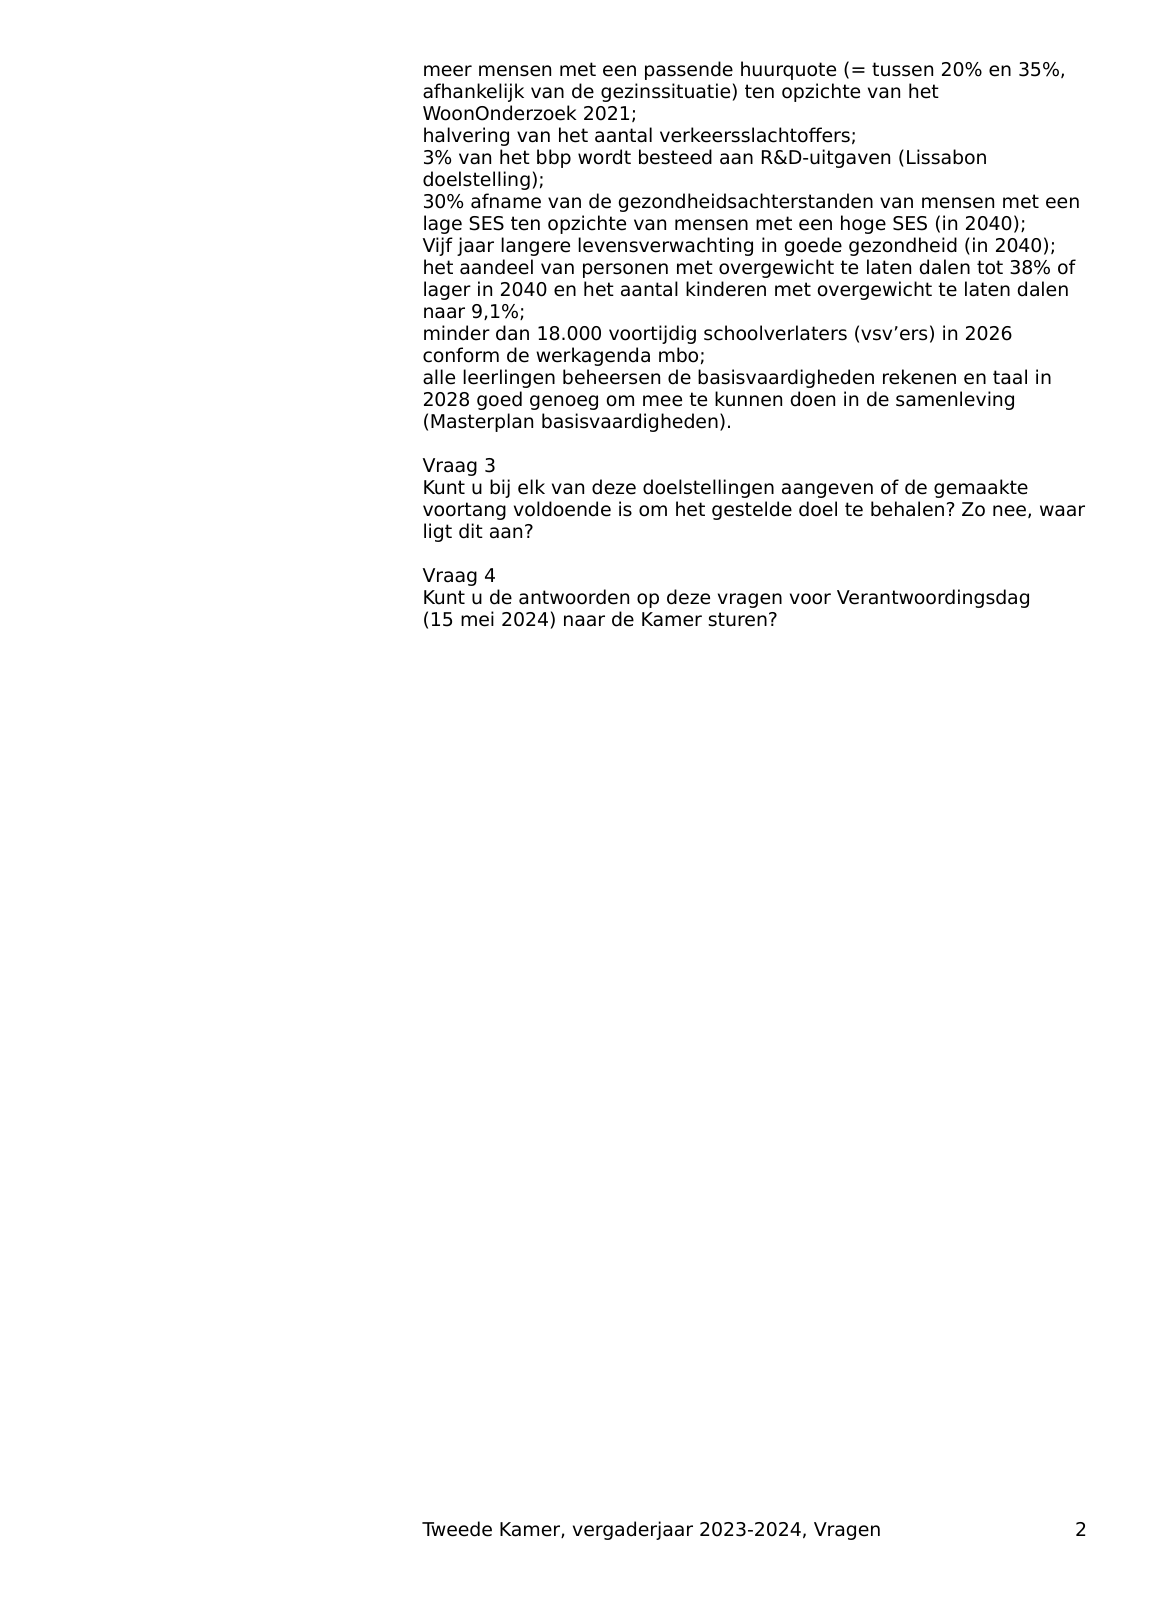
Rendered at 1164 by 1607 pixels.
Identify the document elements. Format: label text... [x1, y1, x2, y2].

text het aandeel van personen met overgewicht te laten dalen tot 38% of lager in 2040 en het aantal kinderen met overgewicht te laten dalen naar 9,1%; [422, 257, 1087, 323]
text minder dan 18.000 voortijdig schoolverlaters (vsv’ers) in 2026 conform de werkagenda mbo; [422, 323, 1087, 367]
text alle leerlingen beheersen de basisvaardigheden rekenen en taal in 2028 goed genoeg om mee te kunnen doen in de samenleving (Masterplan basisvaardigheden). [422, 367, 1087, 433]
text 3% van het bbp wordt besteed aan R&D-uitgaven (Lissabon doelstelling); [422, 147, 1087, 191]
text Vraag 4 [422, 565, 1087, 587]
text Kunt u de antwoorden op deze vragen voor Verantwoordingsdag (15 mei 2024) naar de Kamer sturen? [422, 587, 1087, 631]
text Vraag 3 [422, 455, 1087, 477]
text halvering van het aantal verkeersslachtoffers; [422, 125, 1087, 147]
text Kunt u bij elk van deze doelstellingen aangeven of de gemaakte voortang voldoende is om het gestelde doel te behalen? Zo nee, waar ligt dit aan? [422, 477, 1087, 543]
text meer mensen met een passende huurquote (= tussen 20% en 35%, afhankelijk van de gezinssituatie) ten opzichte van het WoonOnderzoek 2021; [422, 59, 1087, 125]
text 30% afname van de gezondheidsachterstanden van mensen met een lage SES ten opzichte van mensen met een hoge SES (in 2040); [422, 191, 1087, 235]
text Vijf jaar langere levensverwachting in goede gezondheid (in 2040); [422, 235, 1087, 257]
